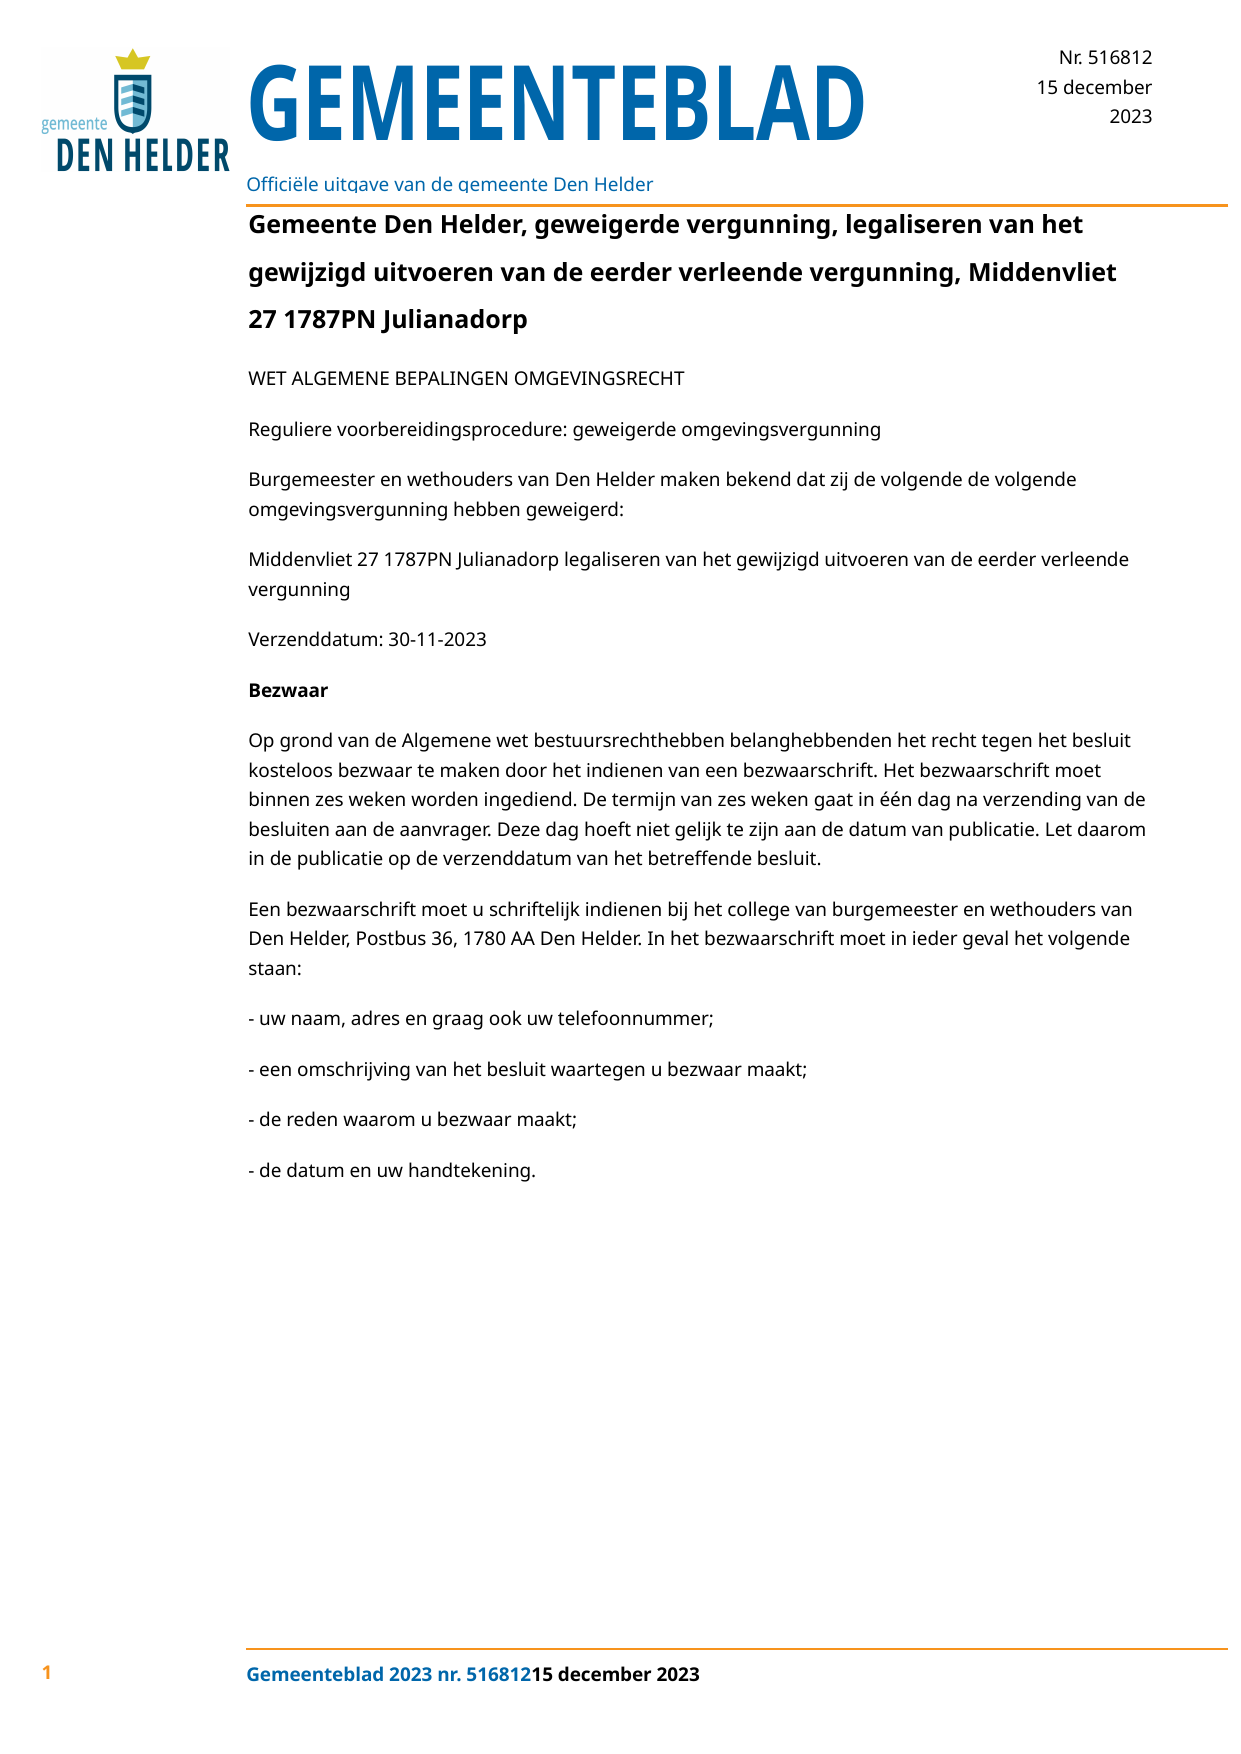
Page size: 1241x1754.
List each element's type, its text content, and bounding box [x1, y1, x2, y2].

text - de datum en uw handtekening. [248, 1157, 1152, 1182]
text Burgemeester en wethouders van Den Helder maken bekend dat zij de volgende de volgende omgevingsvergunning hebben geweigerd: [248, 466, 1152, 522]
text Op grond van de Algemene wet bestuursrechthebben belanghebbenden het recht tegen het besluit kosteloos bezwaar te maken door het indienen van een bezwaarschrift. Het bezwaarschrift moet binnen zes weken worden ingediend. De termijn van zes weken gaat in één dag na verzending van de besluiten aan de aanvrager. Deze dag hoeft niet gelijk te zijn aan de datum van publicatie. Let daarom in de publicatie op de verzenddatum van het betreffende besluit. [248, 727, 1152, 871]
text Een bezwaarschrift moet u schriftelijk indienen bij het college van burgemeester en wethouders van Den Helder, Postbus 36, 1780 AA Den Helder. In het bezwaarschrift moet in ieder geval het volgende staan: [248, 896, 1152, 981]
text Reguliere voorbereidingsprocedure: geweigerde omgevingsvergunning [248, 416, 1152, 442]
text Gemeente Den Helder, geweigerde vergunning, legaliseren van het gewijzigd uitvoeren van de eerder verleende vergunning, Middenvliet 27 1787PN Julianadorp [248, 207, 1152, 336]
text WET ALGEMENE BEPALINGEN OMGEVINGSRECHT [248, 366, 1152, 391]
picture [220, 160, 224, 172]
picture [130, 157, 135, 172]
picture [41, 47, 231, 172]
text - uw naam, adres en graag ook uw telefoonnummer; [248, 1006, 1152, 1031]
picture [182, 144, 187, 165]
picture [63, 144, 68, 165]
text Verzenddatum: 30-11-2023 [248, 626, 1152, 652]
text - een omschrijving van het besluit waartegen u bezwaar maakt; [248, 1056, 1152, 1082]
text Middenvliet 27 1787PN Julianadorp legaliseren van het gewijzigd uitvoeren van de eerder verleende vergunning [248, 546, 1152, 602]
picture [100, 154, 106, 172]
text - de reden waarom u bezwaar maakt; [248, 1106, 1152, 1132]
text Bezwaar [248, 677, 1152, 702]
